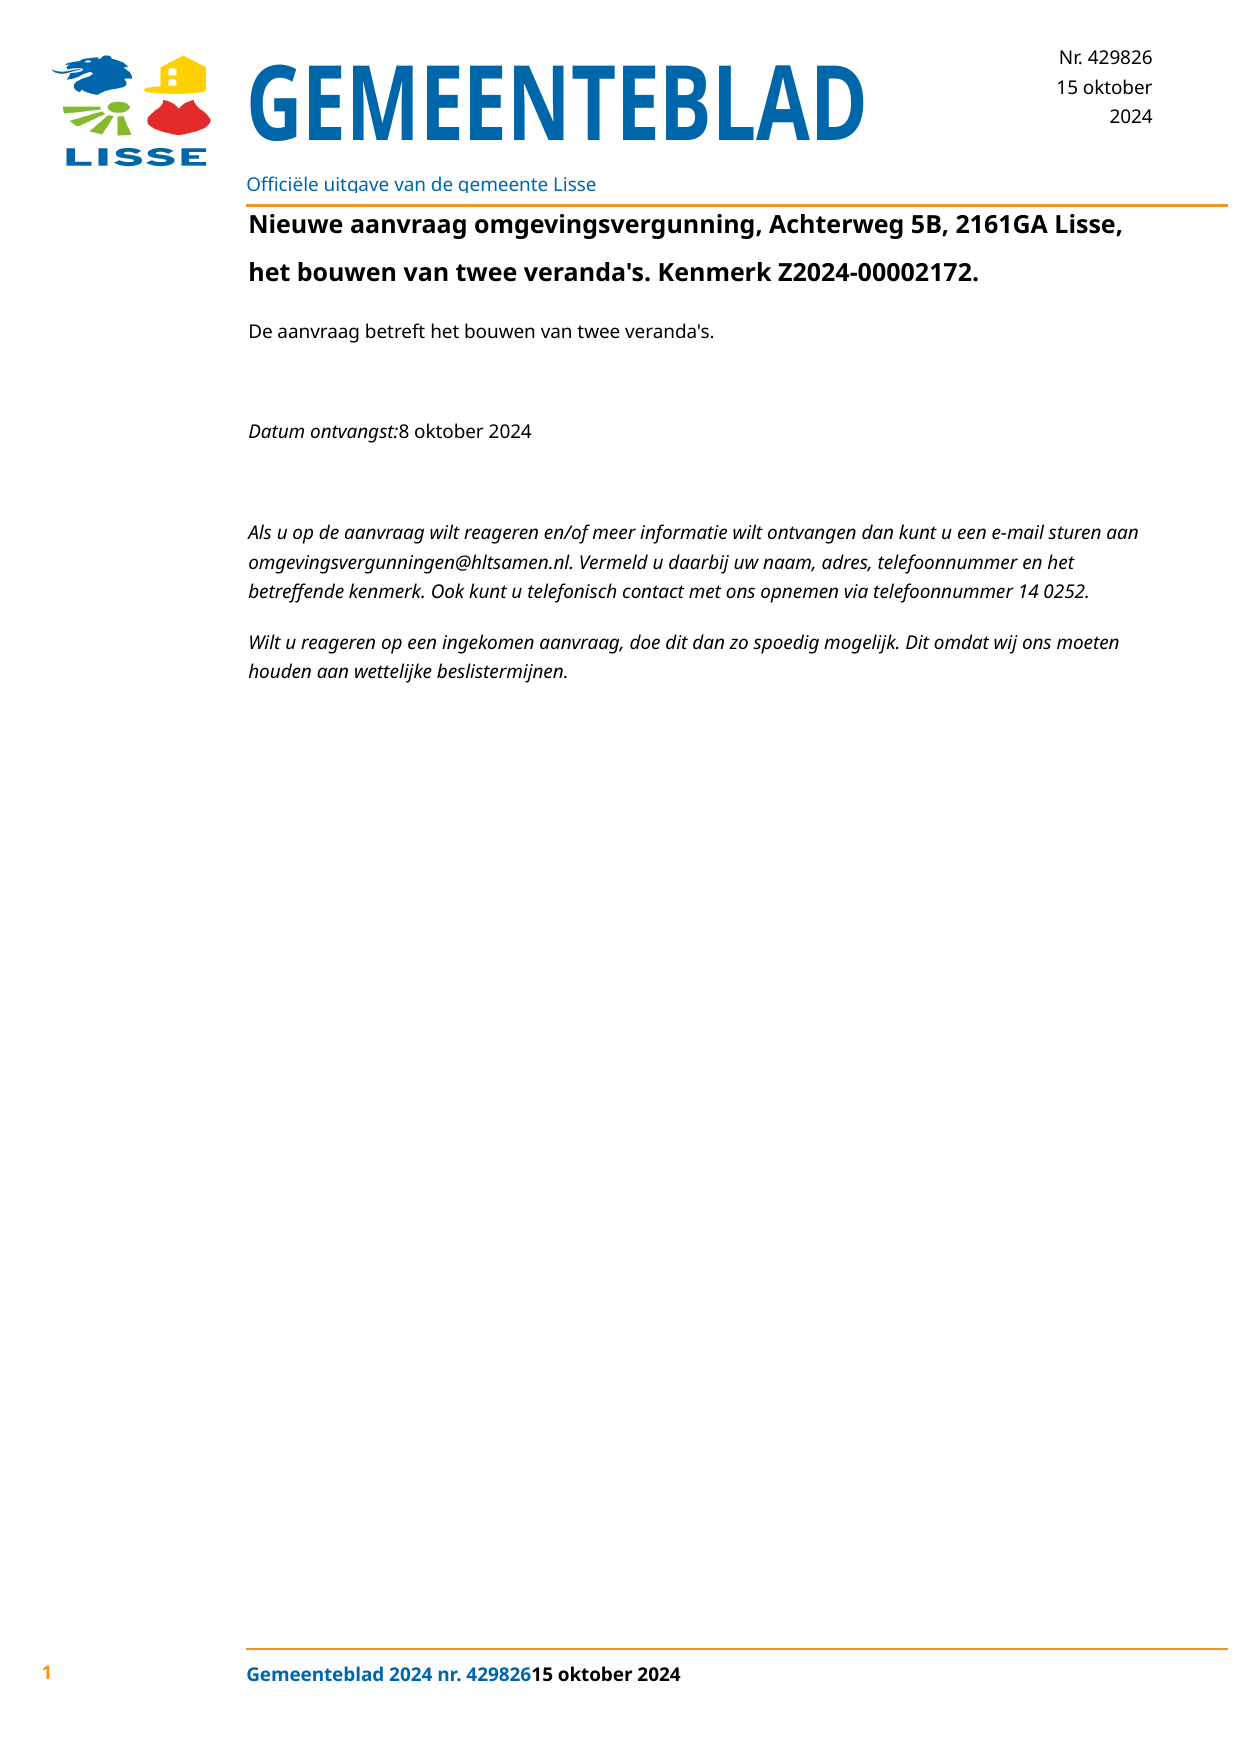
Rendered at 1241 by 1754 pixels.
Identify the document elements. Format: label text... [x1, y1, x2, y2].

text De aanvraag betreft het bouwen van twee veranda's. [248, 318, 1152, 344]
text Nieuwe aanvraag omgevingsvergunning, Achterweg 5B, 2161GA Lisse, het bouwen van twee veranda's. Kenmerk Z2024-00002172. [248, 207, 1152, 288]
text Als u op de aanvraag wilt reageren en/of meer informatie wilt ontvangen dan kunt u een e-mail sturen aan omgevingsvergunningen@hltsamen.nl. Vermeld u daarbij uw naam, adres, telefoonnummer en het betreffende kenmerk. Ook kunt u telefonisch contact met ons opnemen via telefoonnummer 14 0252. [248, 519, 1152, 604]
text Wilt u reageren op een ingekomen aanvraag, doe dit dan zo spoedig mogelijk. Dit omdat wij ons moeten houden aan wettelijke beslistermijnen. [248, 629, 1152, 684]
text Datum ontvangst:8 oktober 2024 [248, 419, 1152, 444]
picture [41, 47, 231, 172]
